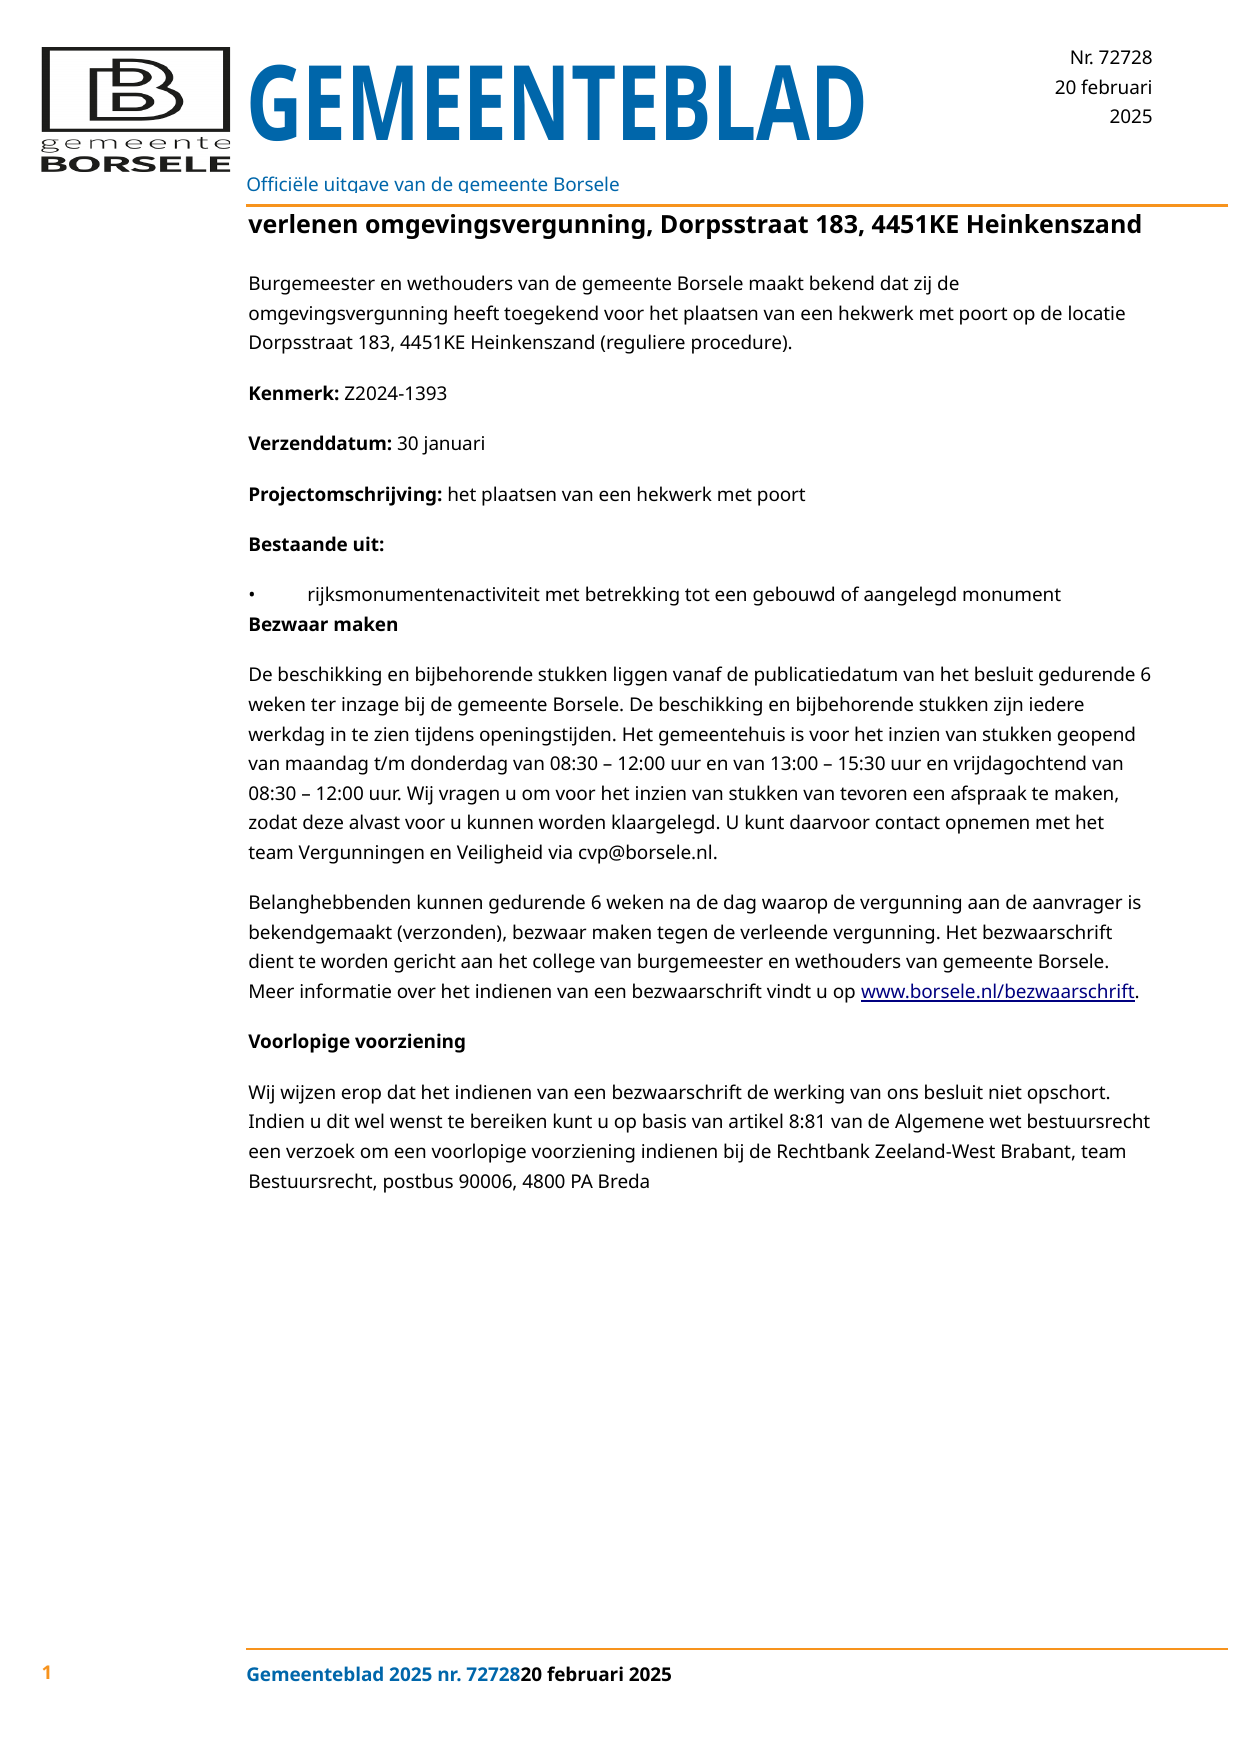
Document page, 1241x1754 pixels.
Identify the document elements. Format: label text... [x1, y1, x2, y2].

text Voorlopige voorziening [248, 1029, 1152, 1054]
text Burgemeester en wethouders van de gemeente Borsele maakt bekend dat zij de omgevingsvergunning heeft toegekend voor het plaatsen van een hekwerk met poort op de locatie Dorpsstraat 183, 4451KE Heinkenszand (reguliere procedure). [248, 270, 1152, 355]
text Bestaande uit: [248, 531, 1152, 557]
text Projectomschrijving: het plaatsen van een hekwerk met poort [248, 481, 1152, 506]
list rijksmonumentenactiviteit met betrekking tot een gebouwd of aangelegd monument [248, 582, 1152, 607]
text Wij wijzen erop dat het indienen van een bezwaarschrift de werking van ons besluit niet opschort. Indien u dit wel wenst te bereiken kunt u op basis van artikel 8:81 van de Algemene wet bestuursrecht een verzoek om een voorlopige voorziening indienen bij de Rechtbank Zeeland-West Brabant, team Bestuursrecht, postbus 90006, 4800 PA Breda [248, 1079, 1152, 1193]
text verlenen omgevingsvergunning, Dorpsstraat 183, 4451KE Heinkenszand [248, 207, 1152, 241]
text Belanghebbenden kunnen gedurende 6 weken na de dag waarop de vergunning aan de aanvrager is bekendgemaakt (verzonden), bezwaar maken tegen de verleende vergunning. Het bezwaarschrift dient te worden gericht aan het college van burgemeester en wethouders van gemeente Borsele. Meer informatie over het indienen van een bezwaarschrift vindt u op www.borsele.nl/bezwaarschrift. [248, 889, 1152, 1004]
text Kenmerk: Z2024-1393 [248, 380, 1152, 406]
text Bezwaar maken [248, 611, 1152, 637]
picture [41, 47, 231, 172]
text De beschikking en bijbehorende stukken liggen vanaf de publicatiedatum van het besluit gedurende 6 weken ter inzage bij de gemeente Borsele. De beschikking en bijbehorende stukken zijn iedere werkdag in te zien tijdens openingstijden. Het gemeentehuis is voor het inzien van stukken geopend van maandag t/m donderdag van 08:30 – 12:00 uur en van 13:00 – 15:30 uur en vrijdagochtend van 08:30 – 12:00 uur. Wij vragen u om voor het inzien van stukken van tevoren een afspraak te maken, zodat deze alvast voor u kunnen worden klaargelegd. U kunt daarvoor contact opnemen met het team Vergunningen en Veiligheid via cvp@borsele.nl. [248, 662, 1152, 865]
text Verzenddatum: 30 januari [248, 430, 1152, 456]
